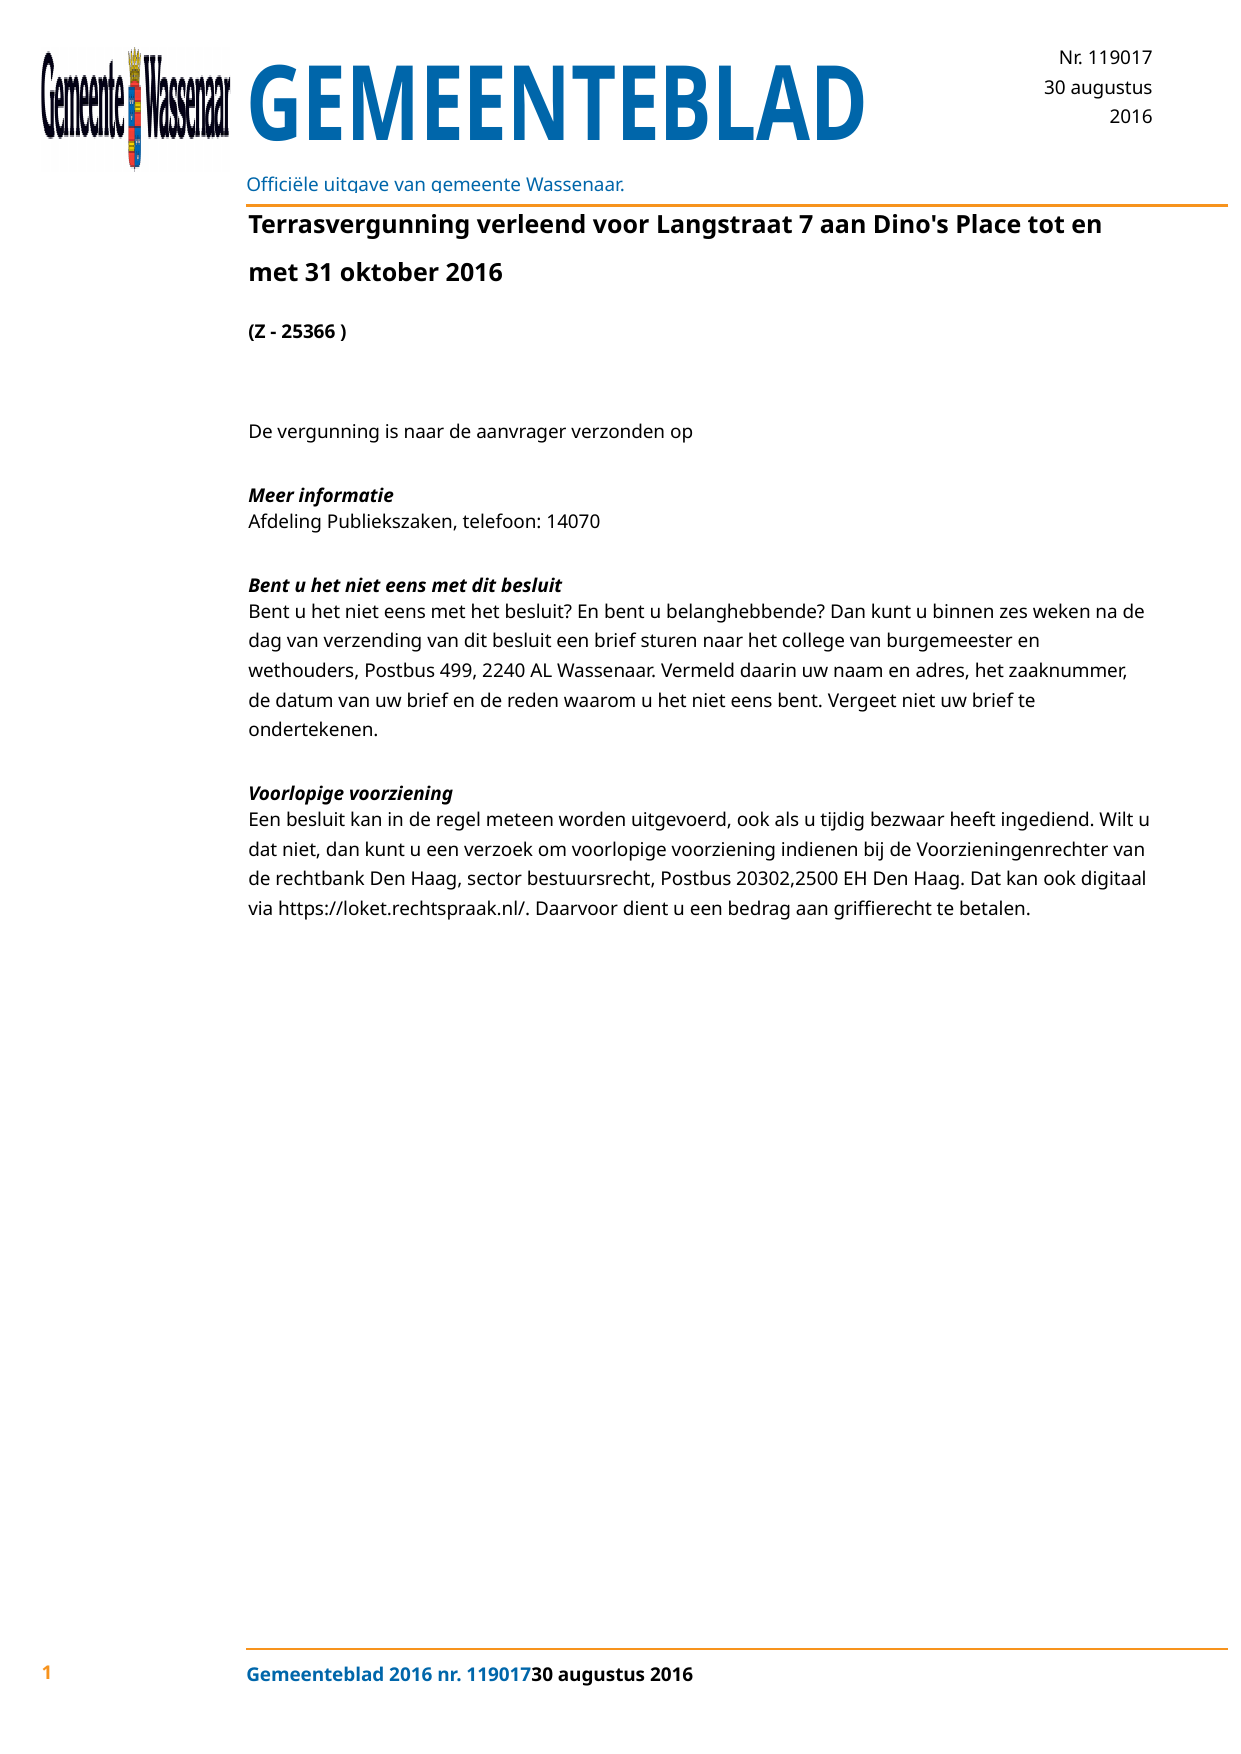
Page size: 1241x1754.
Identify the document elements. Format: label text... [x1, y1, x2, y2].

text Bent u het niet eens met dit besluit [248, 572, 1152, 598]
text De vergunning is naar de aanvrager verzonden op [248, 419, 1152, 444]
text Afdeling Publiekszaken, telefoon: 14070 [248, 508, 1152, 534]
text Terrasvergunning verleend voor Langstraat 7 aan Dino's Place tot en met 31 oktober 2016 [248, 207, 1152, 288]
text Voorlopige voorziening [248, 780, 1152, 806]
text Meer informatie [248, 483, 1152, 508]
text Een besluit kan in de regel meteen worden uitgevoerd, ook als u tijdig bezwaar heeft ingediend. Wilt u dat niet, dan kunt u een verzoek om voorlopige voorziening indienen bij de Voorzieningenrechter van de rechtbank Den Haag, sector bestuursrecht, Postbus 20302,2500 EH Den Haag. Dat kan ook digitaal via https://loket.rechtspraak.nl/. Daarvoor dient u een bedrag aan griffierecht te betalen. [248, 806, 1152, 921]
text (Z - 25366 ) [248, 318, 1152, 344]
picture [41, 47, 231, 172]
text Bent u het niet eens met het besluit? En bent u belanghebbende? Dan kunt u binnen zes weken na de dag van verzending van dit besluit een brief sturen naar het college van burgemeester en wethouders, Postbus 499, 2240 AL Wassenaar. Vermeld daarin uw naam en adres, het zaaknummer, de datum van uw brief en de reden waarom u het niet eens bent. Vergeet niet uw brief te ondertekenen. [248, 598, 1152, 742]
